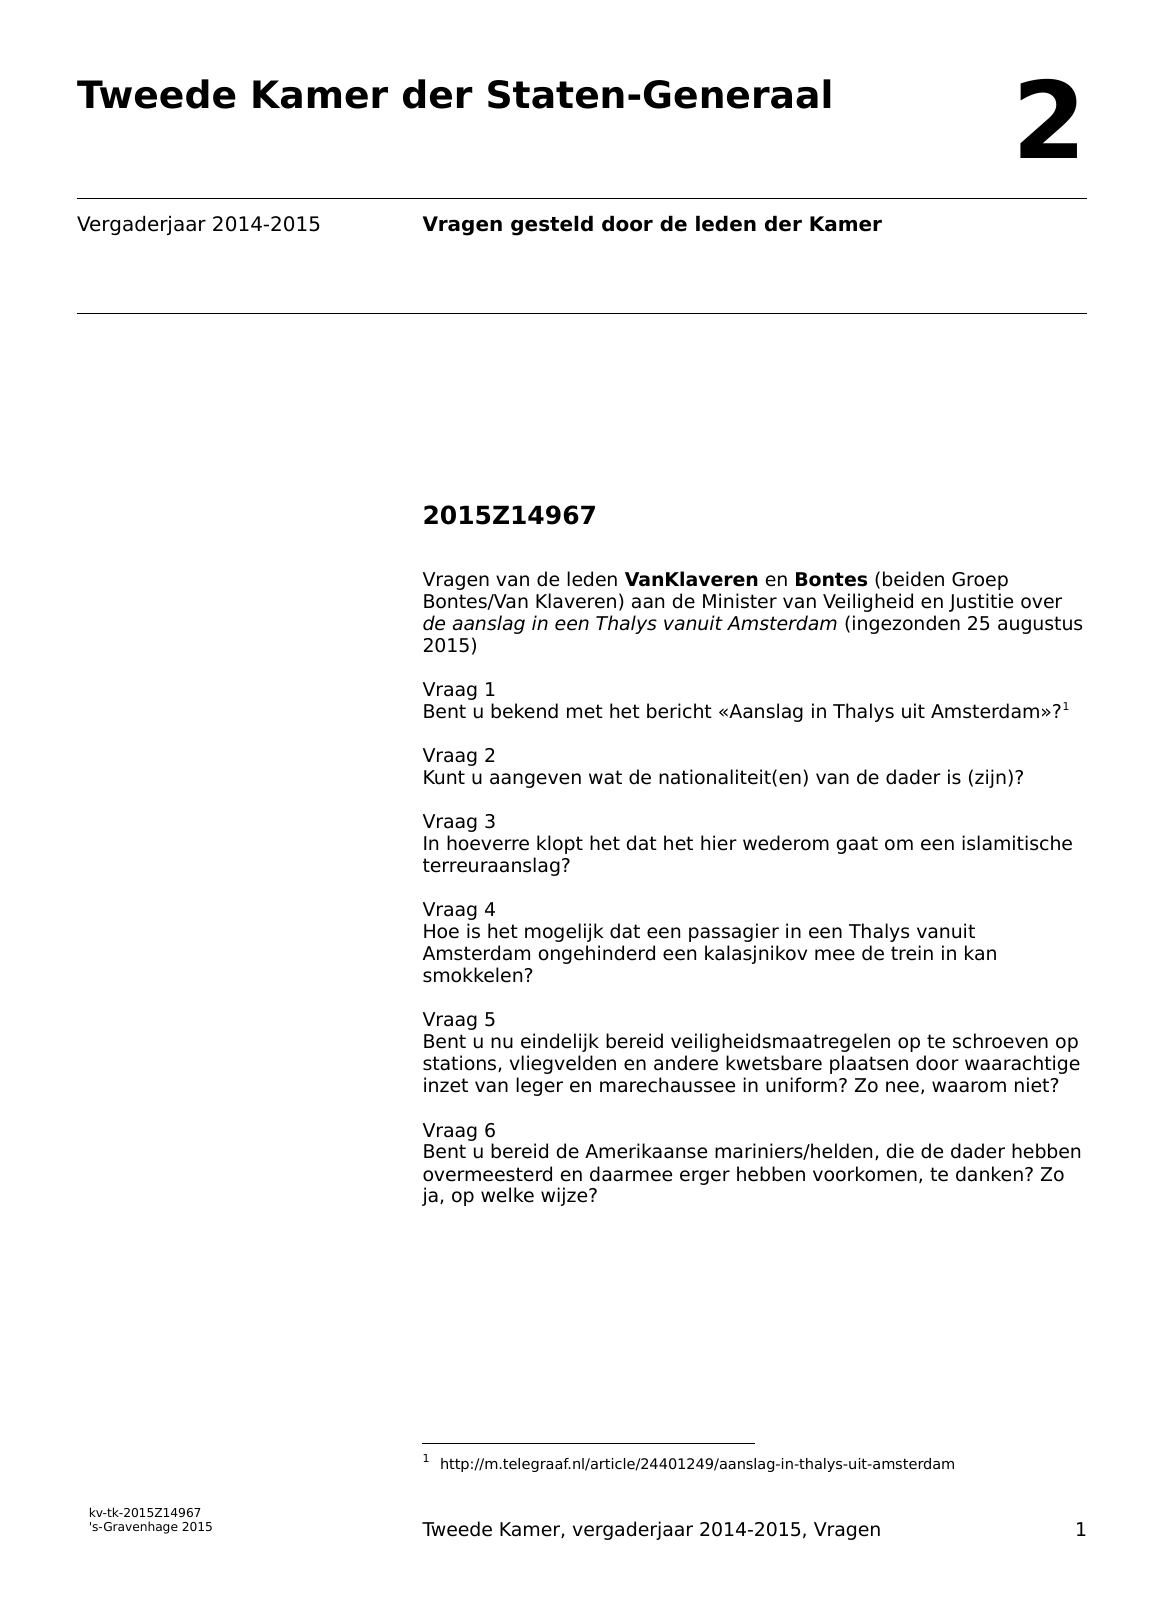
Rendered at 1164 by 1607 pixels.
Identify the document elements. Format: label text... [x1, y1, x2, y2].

text Vraag 6 [422, 1119, 1087, 1141]
text 2015Z14967 [422, 501, 1087, 531]
text Vraag 1 [422, 679, 1087, 701]
text Bent u bekend met het bericht «Aanslag in Thalys uit Amsterdam»? [422, 701, 1087, 723]
text Bent u bereid de Amerikaanse mariniers/helden, die de dader hebben overmeesterd en daarmee erger hebben voorkomen, te danken? Zo ja, op welke wijze? [422, 1141, 1087, 1207]
text kv-tk-2015Z14967 [88, 1506, 323, 1520]
table_cell Vergaderjaar 2014-2015 [77, 199, 422, 313]
table_cell Vragen gesteld door de leden der Kamer [422, 199, 1087, 313]
text Vragen van de leden VanKlaveren en Bontes (beiden Groep Bontes/Van Klaveren) aan de Minister van Veiligheid en Justitie over de aanslag in een Thalys vanuit Amsterdam (ingezonden 25 augustus 2015) [422, 569, 1087, 657]
table_header Tweede Kamer der Staten-Generaal [77, 59, 886, 198]
text Hoe is het mogelijk dat een passagier in een Thalys vanuit Amsterdam ongehinderd een kalasjnikov mee de trein in kan smokkelen? [422, 921, 1087, 987]
text Kunt u aangeven wat de nationaliteit(en) van de dader is (zijn)? [422, 767, 1087, 789]
text 's-Gravenhage 2015 [88, 1520, 323, 1534]
text In hoeverre klopt het dat het hier wederom gaat om een islamitische terreuraanslag? [422, 833, 1087, 877]
text Vraag 3 [422, 811, 1087, 833]
text Vraag 5 [422, 1009, 1087, 1031]
text http://m.telegraaf.nl/article/24401249/aanslag-in-thalys-uit-amsterdam [422, 1452, 1087, 1474]
text Vraag 2 [422, 745, 1087, 767]
text Vraag 4 [422, 899, 1087, 921]
table_header 2 [886, 59, 1087, 198]
text Bent u nu eindelijk bereid veiligheidsmaatregelen op te schroeven op stations, vliegvelden en andere kwetsbare plaatsen door waarachtige inzet van leger en marechaussee in uniform? Zo nee, waarom niet? [422, 1031, 1087, 1097]
